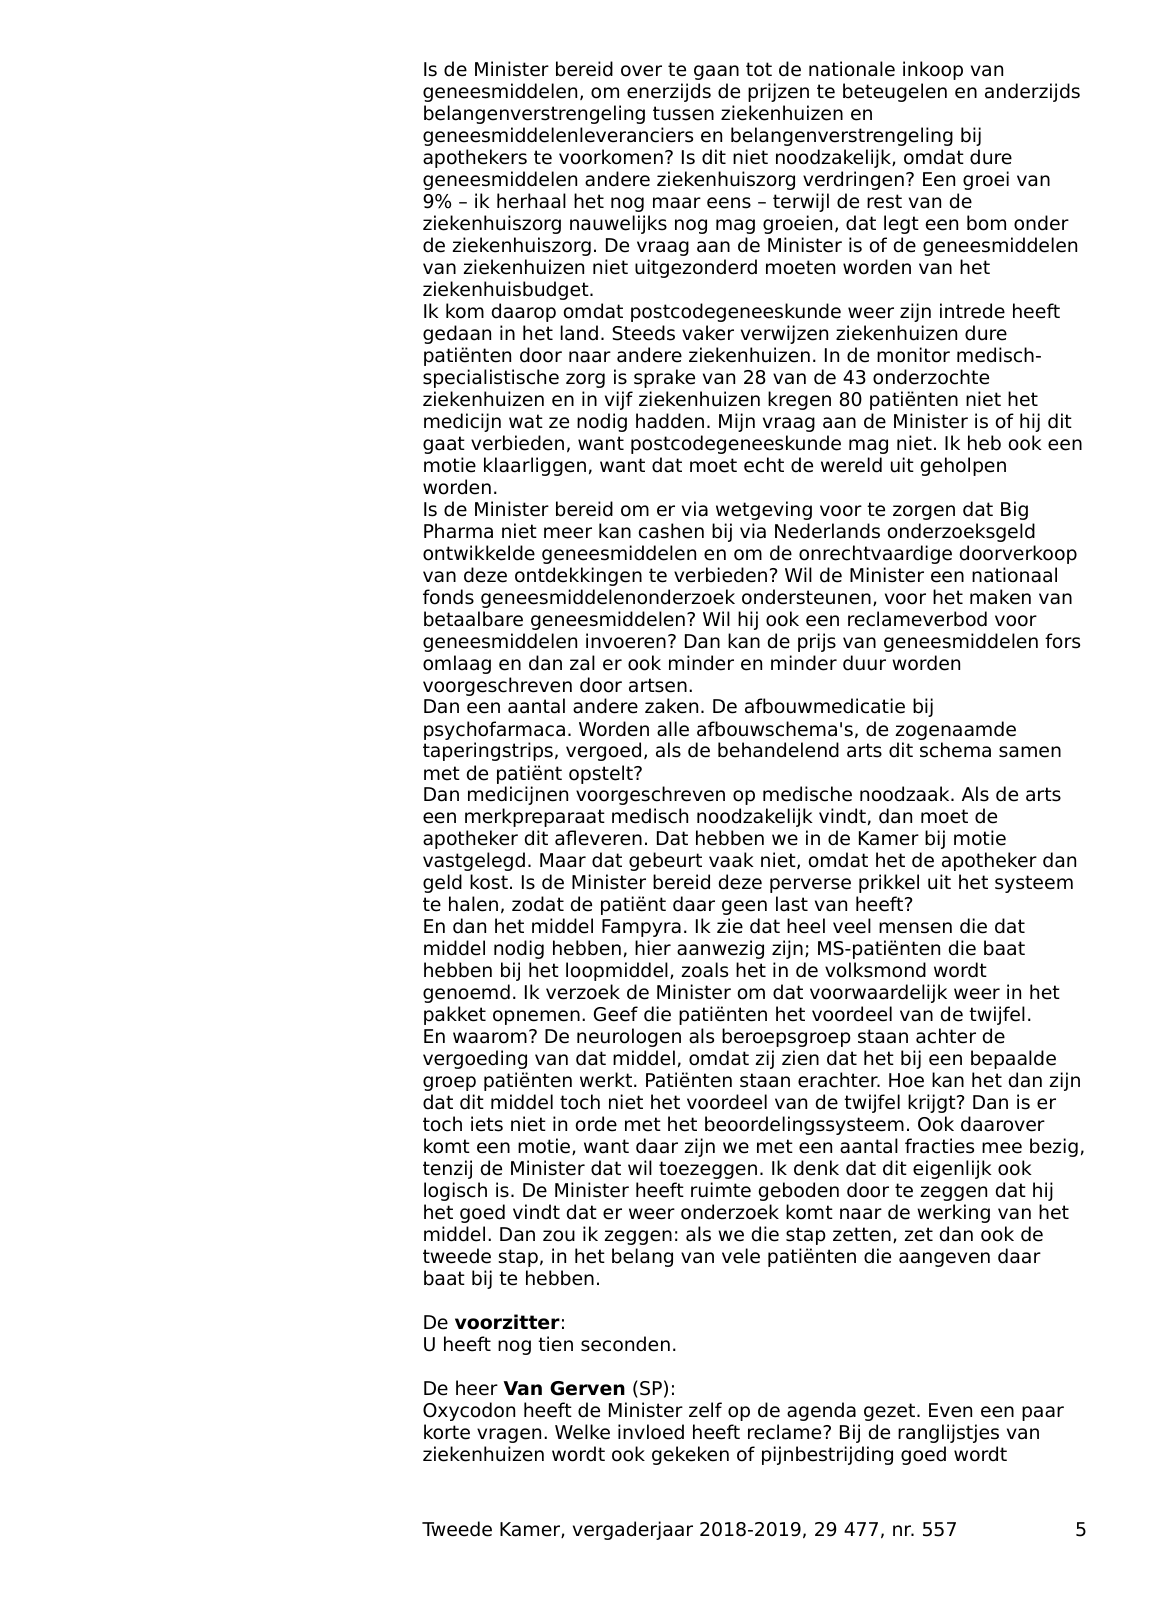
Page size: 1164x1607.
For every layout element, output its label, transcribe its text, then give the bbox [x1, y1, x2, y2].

text Is de Minister bereid om er via wetgeving voor te zorgen dat Big Pharma niet meer kan cashen bij via Nederlands onderzoeksgeld ontwikkelde geneesmiddelen en om de onrechtvaardige doorverkoop van deze ontdekkingen te verbieden? Wil de Minister een nationaal fonds geneesmiddelenonderzoek ondersteunen, voor het maken van betaalbare geneesmiddelen? Wil hij ook een reclameverbod voor geneesmiddelen invoeren? Dan kan de prijs van geneesmiddelen fors omlaag en dan zal er ook minder en minder duur worden voorgeschreven door artsen. [422, 499, 1087, 696]
text Dan een aantal andere zaken. De afbouwmedicatie bij psychofarmaca. Worden alle afbouwschema's, de zogenaamde taperingstrips, vergoed, als de behandelend arts dit schema samen met de patiënt opstelt? [422, 696, 1087, 784]
text En waarom? De neurologen als beroepsgroep staan achter de vergoeding van dat middel, omdat zij zien dat het bij een bepaalde groep patiënten werkt. Patiënten staan erachter. Hoe kan het dan zijn dat dit middel toch niet het voordeel van de twijfel krijgt? Dan is er toch iets niet in orde met het beoordelingssysteem. Ook daarover komt een motie, want daar zijn we met een aantal fracties mee bezig, tenzij de Minister dat wil toezeggen. Ik denk dat dit eigenlijk ook logisch is. De Minister heeft ruimte geboden door te zeggen dat hij het goed vindt dat er weer onderzoek komt naar de werking van het middel. Dan zou ik zeggen: als we die stap zetten, zet dan ook de tweede stap, in het belang van vele patiënten die aangeven daar baat bij te hebben. [422, 1026, 1087, 1290]
text Is de Minister bereid over te gaan tot de nationale inkoop van geneesmiddelen, om enerzijds de prijzen te beteugelen en anderzijds belangenverstrengeling tussen ziekenhuizen en geneesmiddelenleveranciers en belangenverstrengeling bij apothekers te voorkomen? Is dit niet noodzakelijk, omdat dure geneesmiddelen andere ziekenhuiszorg verdringen? Een groei van 9% – ik herhaal het nog maar eens – terwijl de rest van de ziekenhuiszorg nauwelijks nog mag groeien, dat legt een bom onder de ziekenhuiszorg. De vraag aan de Minister is of de geneesmiddelen van ziekenhuizen niet uitgezonderd moeten worden van het ziekenhuisbudget. [422, 59, 1087, 301]
text Ik kom daarop omdat postcodegeneeskunde weer zijn intrede heeft gedaan in het land. Steeds vaker verwijzen ziekenhuizen dure patiënten door naar andere ziekenhuizen. In de monitor medisch-specialistische zorg is sprake van 28 van de 43 onderzochte ziekenhuizen en in vijf ziekenhuizen kregen 80 patiënten niet het medicijn wat ze nodig hadden. Mijn vraag aan de Minister is of hij dit gaat verbieden, want postcodegeneeskunde mag niet. Ik heb ook een motie klaarliggen, want dat moet echt de wereld uit geholpen worden. [422, 301, 1087, 499]
text U heeft nog tien seconden. [422, 1334, 1087, 1356]
text De voorzitter: [422, 1312, 1087, 1334]
text Dan medicijnen voorgeschreven op medische noodzaak. Als de arts een merkpreparaat medisch noodzakelijk vindt, dan moet de apotheker dit afleveren. Dat hebben we in de Kamer bij motie vastgelegd. Maar dat gebeurt vaak niet, omdat het de apotheker dan geld kost. Is de Minister bereid deze perverse prikkel uit het systeem te halen, zodat de patiënt daar geen last van heeft? [422, 784, 1087, 916]
text De heer Van Gerven (SP): [422, 1378, 1087, 1400]
text Oxycodon heeft de Minister zelf op de agenda gezet. Even een paar korte vragen. Welke invloed heeft reclame? Bij de ranglijstjes van ziekenhuizen wordt ook gekeken of pijnbestrijding goed wordt [422, 1400, 1087, 1466]
text En dan het middel Fampyra. Ik zie dat heel veel mensen die dat middel nodig hebben, hier aanwezig zijn; MS-patiënten die baat hebben bij het loopmiddel, zoals het in de volksmond wordt genoemd. Ik verzoek de Minister om dat voorwaardelijk weer in het pakket opnemen. Geef die patiënten het voordeel van de twijfel. [422, 916, 1087, 1026]
